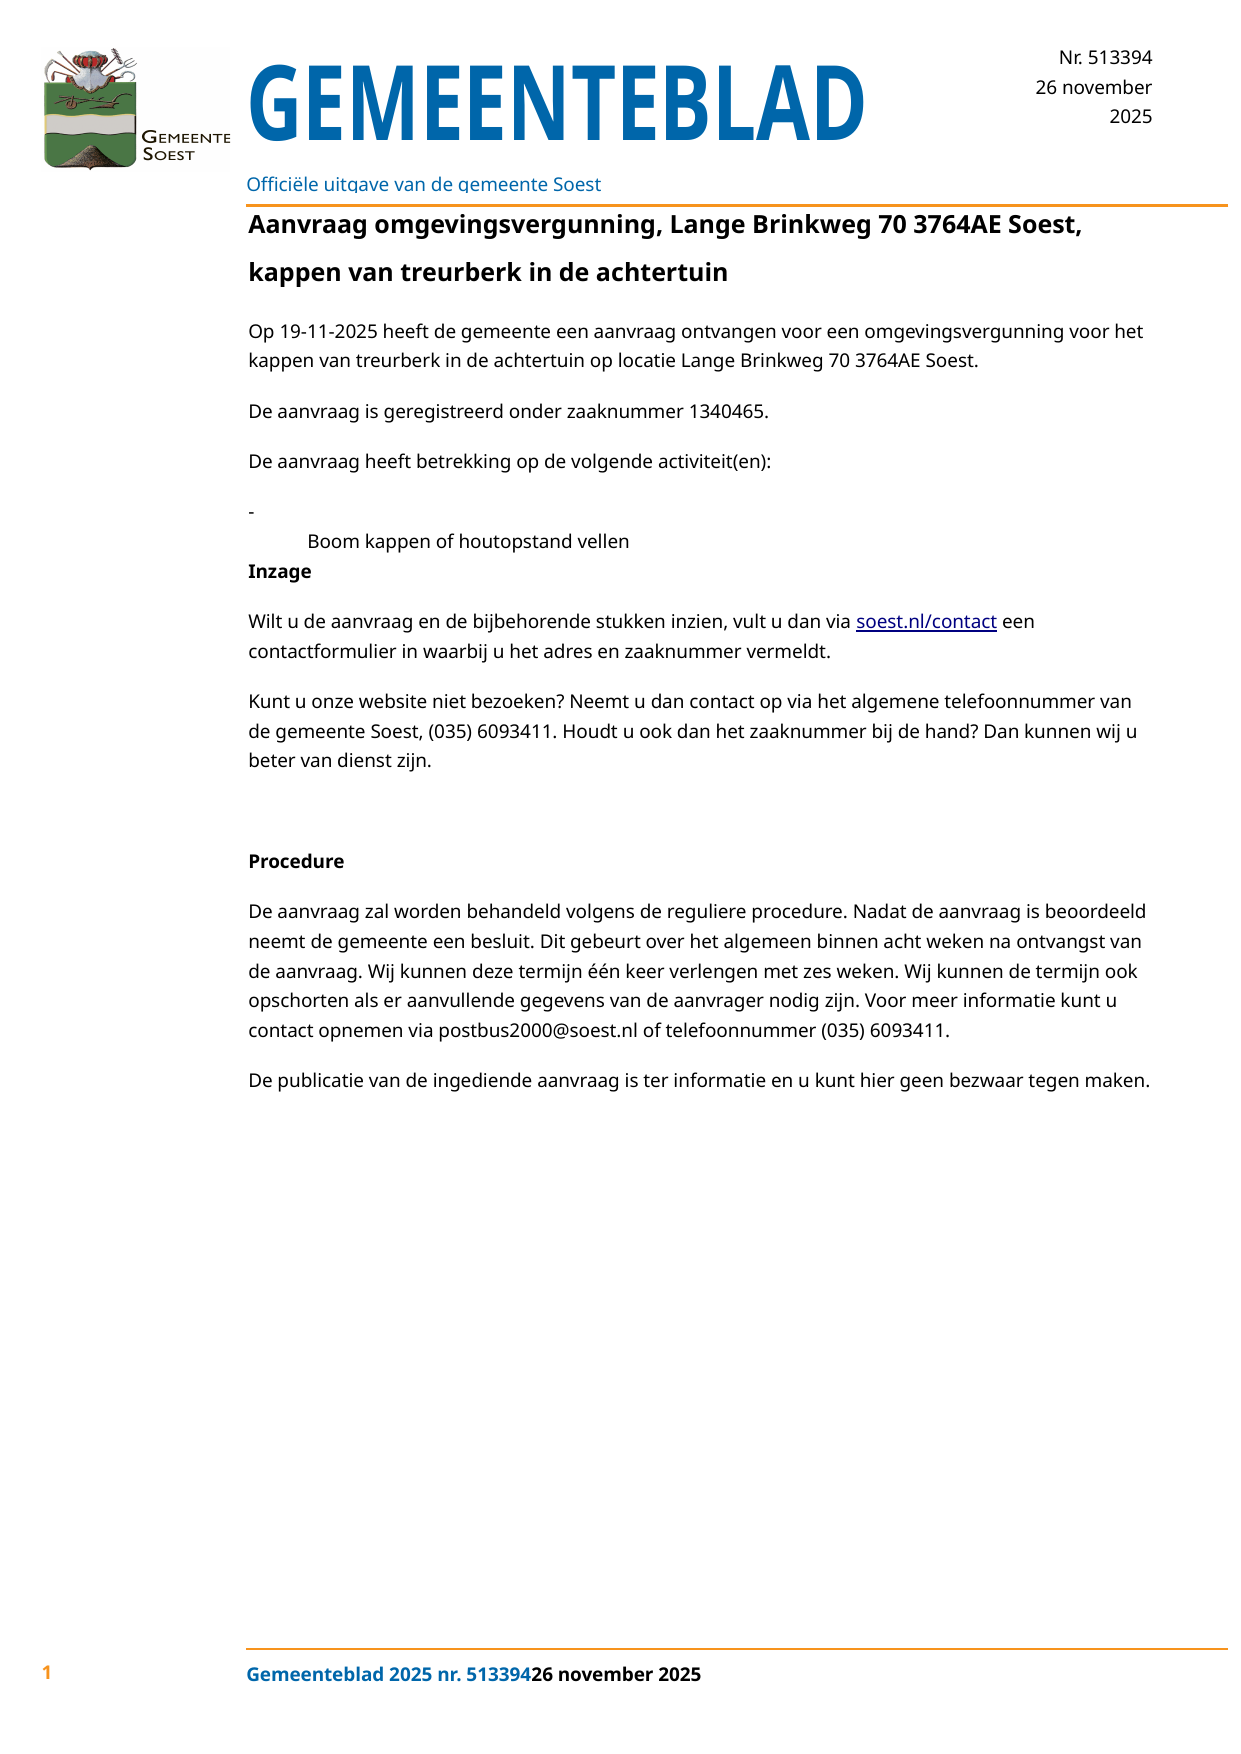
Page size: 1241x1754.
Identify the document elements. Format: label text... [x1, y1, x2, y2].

text Procedure [248, 848, 1152, 874]
list Boom kappen of houtopstand vellen [248, 528, 1152, 554]
text De publicatie van de ingediende aanvraag is ter informatie en u kunt hier geen bezwaar tegen maken. [248, 1067, 1152, 1093]
picture [41, 47, 231, 172]
text De aanvraag zal worden behandeld volgens de reguliere procedure. Nadat de aanvraag is beoordeeld neemt de gemeente een besluit. Dit gebeurt over het algemeen binnen acht weken na ontvangst van de aanvraag. Wij kunnen deze termijn één keer verlengen met zes weken. Wij kunnen de termijn ook opschorten als er aanvullende gegevens van de aanvrager nodig zijn. Voor meer informatie kunt u contact opnemen via postbus2000@soest.nl of telefoonnummer (035) 6093411. [248, 899, 1152, 1043]
text Inzage [248, 558, 1152, 584]
text Op 19-11-2025 heeft de gemeente een aanvraag ontvangen voor een omgevingsvergunning voor het kappen van treurberk in de achtertuin op locatie Lange Brinkweg 70 3764AE Soest. [248, 318, 1152, 373]
text De aanvraag is geregistreerd onder zaaknummer 1340465. [248, 398, 1152, 424]
text De aanvraag heeft betrekking op de volgende activiteit(en): [248, 448, 1152, 474]
text Wilt u de aanvraag en de bijbehorende stukken inzien, vult u dan via soest.nl/contact een contactformulier in waarbij u het adres en zaaknummer vermeldt. [248, 608, 1152, 664]
text Kunt u onze website niet bezoeken? Neemt u dan contact op via het algemene telefoonnummer van de gemeente Soest, (035) 6093411. Houdt u ook dan het zaaknummer bij de hand? Dan kunnen wij u beter van dienst zijn. [248, 688, 1152, 773]
text Aanvraag omgevingsvergunning, Lange Brinkweg 70 3764AE Soest, kappen van treurberk in de achtertuin [248, 207, 1152, 288]
